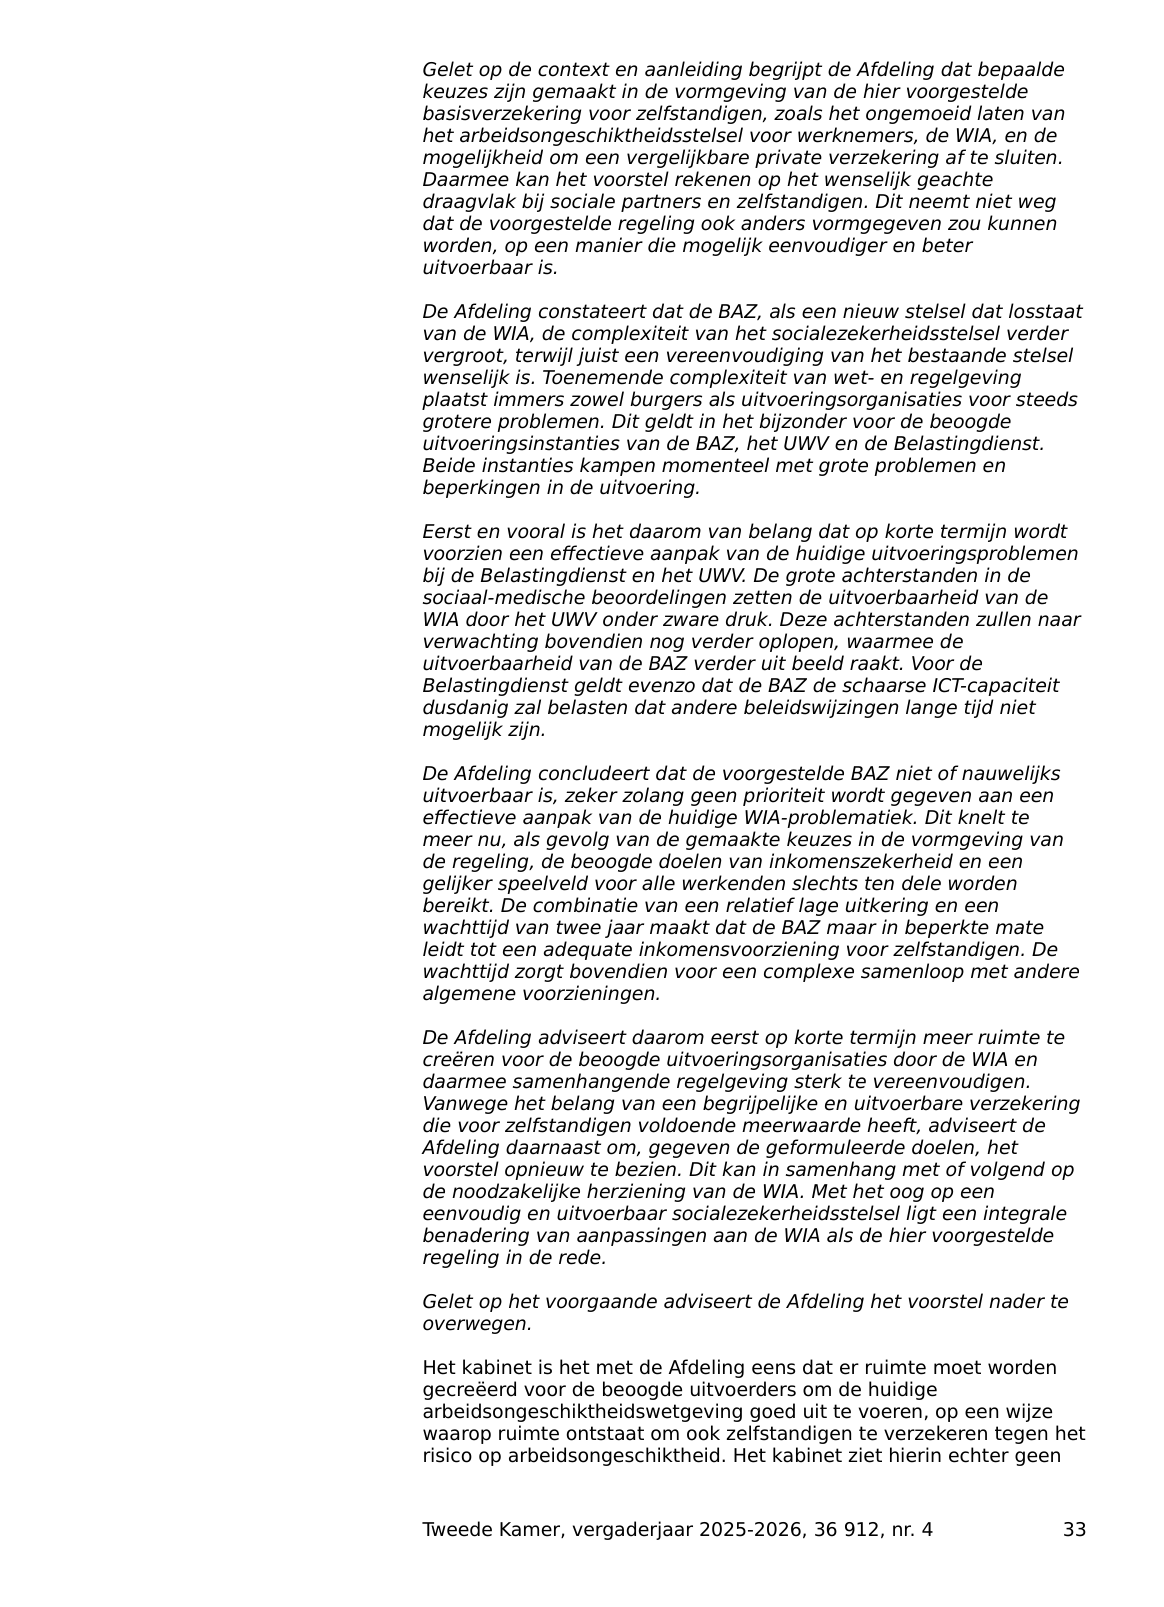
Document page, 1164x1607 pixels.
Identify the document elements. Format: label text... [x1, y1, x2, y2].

text Gelet op de context en aanleiding begrijpt de Afdeling dat bepaalde keuzes zijn gemaakt in de vormgeving van de hier voorgestelde basisverzekering voor zelfstandigen, zoals het ongemoeid laten van het arbeidsongeschiktheidsstelsel voor werknemers, de WIA, en de mogelijkheid om een vergelijkbare private verzekering af te sluiten. Daarmee kan het voorstel rekenen op het wenselijk geachte draagvlak bij sociale partners en zelfstandigen. Dit neemt niet weg dat de voorgestelde regeling ook anders vormgegeven zou kunnen worden, op een manier die mogelijk eenvoudiger en beter uitvoerbaar is. [422, 59, 1087, 279]
text Gelet op het voorgaande adviseert de Afdeling het voorstel nader te overwegen. [422, 1291, 1087, 1335]
text De Afdeling constateert dat de BAZ, als een nieuw stelsel dat losstaat van de WIA, de complexiteit van het socialezekerheidsstelsel verder vergroot, terwijl juist een vereenvoudiging van het bestaande stelsel wenselijk is. Toenemende complexiteit van wet- en regelgeving plaatst immers zowel burgers als uitvoeringsorganisaties voor steeds grotere problemen. Dit geldt in het bijzonder voor de beoogde uitvoeringsinstanties van de BAZ, het UWV en de Belastingdienst. Beide instanties kampen momenteel met grote problemen en beperkingen in de uitvoering. [422, 301, 1087, 499]
text Eerst en vooral is het daarom van belang dat op korte termijn wordt voorzien een effectieve aanpak van de huidige uitvoeringsproblemen bij de Belastingdienst en het UWV. De grote achterstanden in de sociaal-medische beoordelingen zetten de uitvoerbaarheid van de WIA door het UWV onder zware druk. Deze achterstanden zullen naar verwachting bovendien nog verder oplopen, waarmee de uitvoerbaarheid van de BAZ verder uit beeld raakt. Voor de Belastingdienst geldt evenzo dat de BAZ de schaarse ICT-capaciteit dusdanig zal belasten dat andere beleidswijzingen lange tijd niet mogelijk zijn. [422, 521, 1087, 741]
text De Afdeling concludeert dat de voorgestelde BAZ niet of nauwelijks uitvoerbaar is, zeker zolang geen prioriteit wordt gegeven aan een effectieve aanpak van de huidige WIA-problematiek. Dit knelt te meer nu, als gevolg van de gemaakte keuzes in de vormgeving van de regeling, de beoogde doelen van inkomenszekerheid en een gelijker speelveld voor alle werkenden slechts ten dele worden bereikt. De combinatie van een relatief lage uitkering en een wachttijd van twee jaar maakt dat de BAZ maar in beperkte mate leidt tot een adequate inkomensvoorziening voor zelfstandigen. De wachttijd zorgt bovendien voor een complexe samenloop met andere algemene voorzieningen. [422, 763, 1087, 1005]
text Het kabinet is het met de Afdeling eens dat er ruimte moet worden gecreëerd voor de beoogde uitvoerders om de huidige arbeidsongeschiktheidswetgeving goed uit te voeren, op een wijze waarop ruimte ontstaat om ook zelfstandigen te verzekeren tegen het risico op arbeidsongeschiktheid. Het kabinet ziet hierin echter geen [422, 1357, 1087, 1467]
text De Afdeling adviseert daarom eerst op korte termijn meer ruimte te creëren voor de beoogde uitvoeringsorganisaties door de WIA en daarmee samenhangende regelgeving sterk te vereenvoudigen. Vanwege het belang van een begrijpelijke en uitvoerbare verzekering die voor zelfstandigen voldoende meerwaarde heeft, adviseert de Afdeling daarnaast om, gegeven de geformuleerde doelen, het voorstel opnieuw te bezien. Dit kan in samenhang met of volgend op de noodzakelijke herziening van de WIA. Met het oog op een eenvoudig en uitvoerbaar socialezekerheidsstelsel ligt een integrale benadering van aanpassingen aan de WIA als de hier voorgestelde regeling in de rede. [422, 1027, 1087, 1269]
